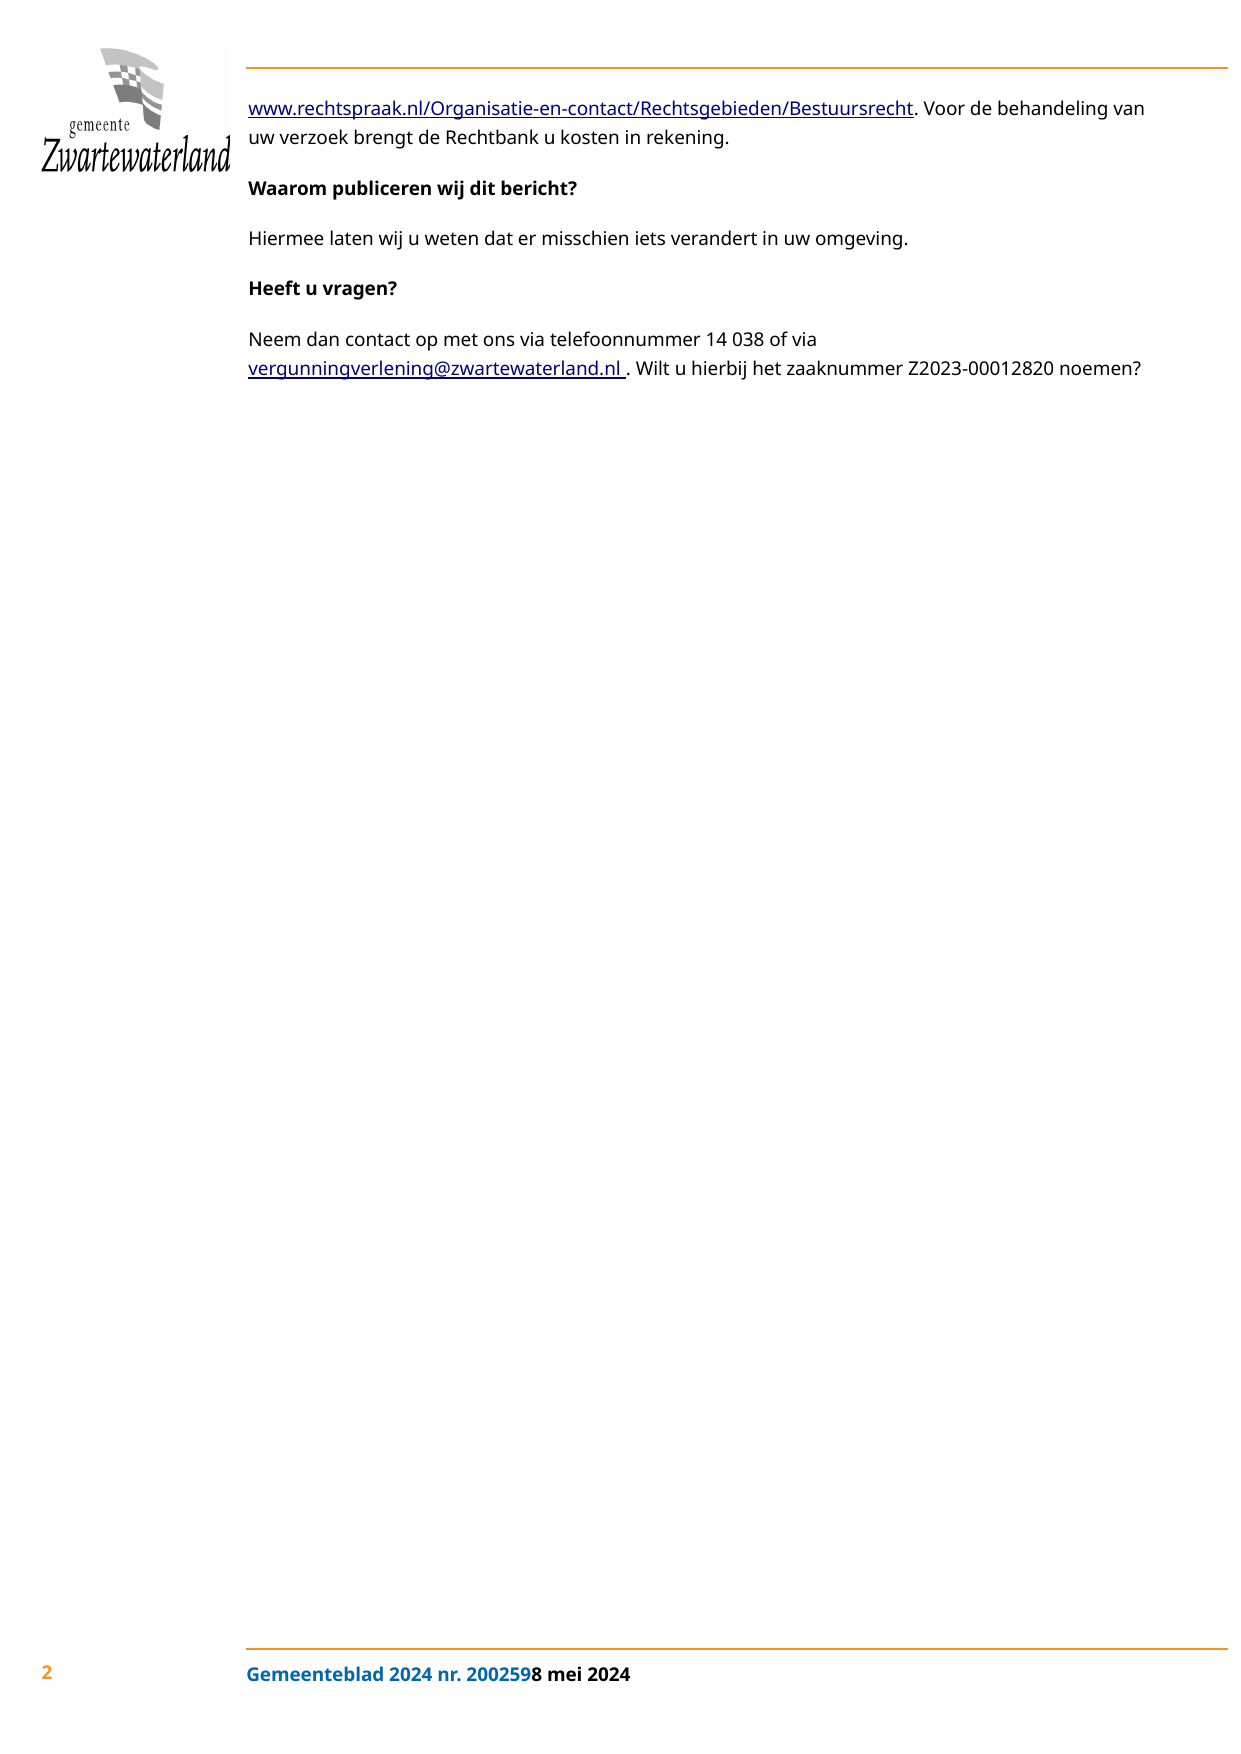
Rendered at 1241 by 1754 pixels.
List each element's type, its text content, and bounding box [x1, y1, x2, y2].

picture [41, 47, 231, 172]
text Neem dan contact op met ons via telefoonnummer 14 038 of via vergunningverlening@zwartewaterland.nl . Wilt u hierbij het zaaknummer Z2023-00012820 noemen? [248, 326, 1152, 381]
text Waarom publiceren wij dit bericht? [248, 175, 1152, 201]
text Heeft u vragen? [248, 276, 1152, 301]
text www.rechtspraak.nl/Organisatie-en-contact/Rechtsgebieden/Bestuursrecht. Voor de behandeling van uw verzoek brengt de Rechtbank u kosten in rekening. [248, 95, 1152, 150]
text Hiermee laten wij u weten dat er misschien iets verandert in uw omgeving. [248, 225, 1152, 251]
